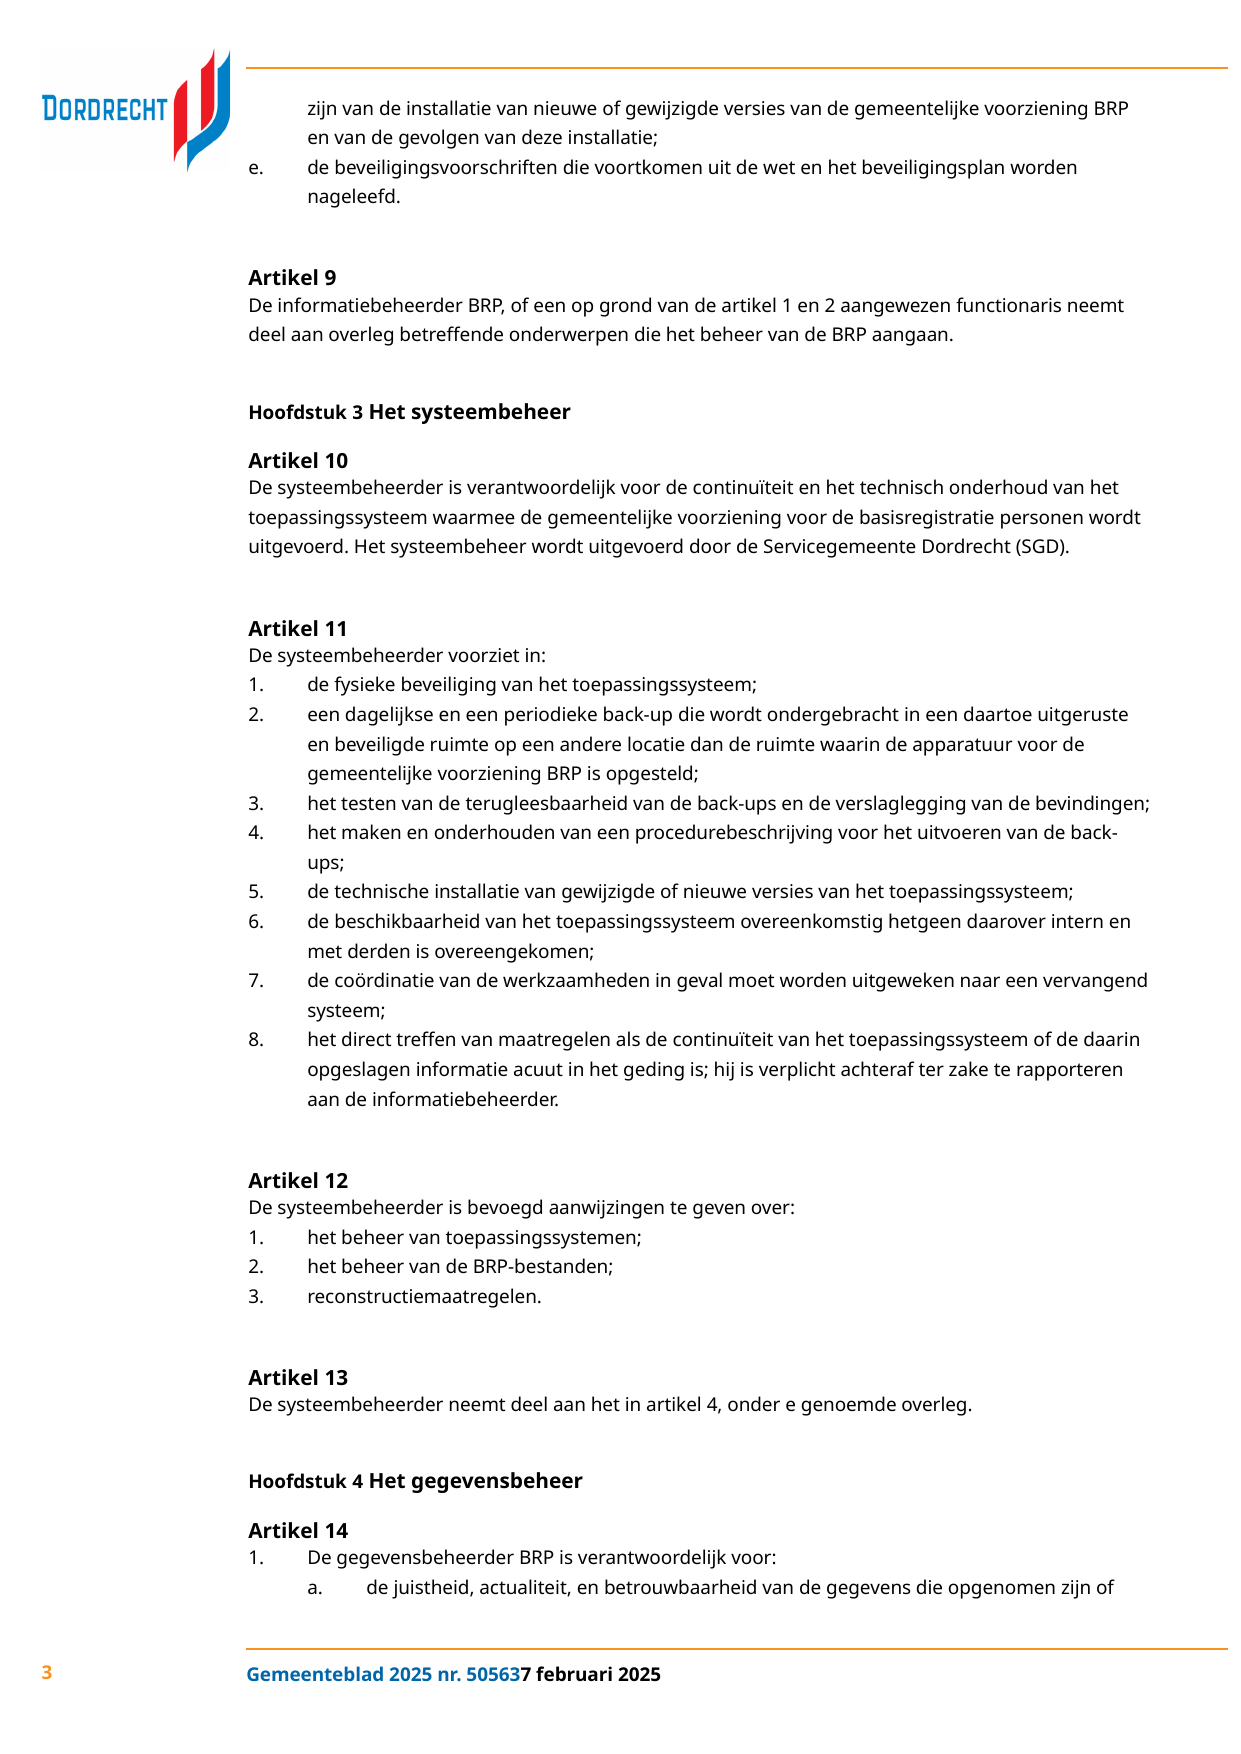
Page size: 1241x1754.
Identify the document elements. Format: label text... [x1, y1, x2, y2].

list reconstructiemaatregelen. [248, 1283, 1152, 1309]
list het beheer van de BRP-bestanden; [248, 1253, 1152, 1279]
text De systeembeheerder neemt deel aan het in artikel 4, onder e genoemde overleg. [248, 1391, 1152, 1417]
picture [41, 47, 231, 172]
list de fysieke beveiliging van het toepassingssysteem; [248, 672, 1152, 697]
list de coördinatie van de werkzaamheden in geval moet worden uitgeweken naar een vervangend systeem; [248, 967, 1152, 1023]
text Artikel 13 [248, 1363, 1152, 1391]
text Artikel 12 [248, 1166, 1152, 1194]
text Hoofdstuk 4 Het gegevensbeheer [248, 1467, 1152, 1495]
list een dagelijkse en een periodieke back-up die wordt ondergebracht in een daartoe uitgeruste en beveiligde ruimte op een andere locatie dan de ruimte waarin de apparatuur voor de gemeentelijke voorziening BRP is opgesteld; [248, 701, 1152, 786]
list het beheer van toepassingssystemen; [248, 1224, 1152, 1249]
text Artikel 11 [248, 614, 1152, 642]
list zijn van de installatie van nieuwe of gewijzigde versies van de gemeentelijke voorziening BRP en van de gevolgen van deze installatie; [248, 95, 1152, 150]
text Artikel 10 [248, 446, 1152, 474]
text De informatiebeheerder BRP, of een op grond van de artikel 1 en 2 aangewezen functionaris neemt deel aan overleg betreffende onderwerpen die het beheer van de BRP aangaan. [248, 292, 1152, 347]
text Artikel 9 [248, 263, 1152, 292]
list het direct treffen van maatregelen als de continuïteit van het toepassingssysteem of de daarin opgeslagen informatie acuut in het geding is; hij is verplicht achteraf ter zake te rapporteren aan de informatiebeheerder. [248, 1027, 1152, 1112]
text Artikel 14 [248, 1516, 1152, 1544]
text De systeembeheerder is verantwoordelijk voor de continuïteit en het technisch onderhoud van het toepassingssysteem waarmee de gemeentelijke voorziening voor de basisregistratie personen wordt uitgevoerd. Het systeembeheer wordt uitgevoerd door de Servicegemeente Dordrecht (SGD). [248, 474, 1152, 559]
text Hoofdstuk 3 Het systeembeheer [248, 397, 1152, 425]
list het testen van de terugleesbaarheid van de back-ups en de verslaglegging van de bevindingen; [248, 790, 1152, 816]
list de juistheid, actualiteit, en betrouwbaarheid van de gegevens die opgenomen zijn of [307, 1574, 1152, 1600]
list de beveiligingsvoorschriften die voortkomen uit de wet en het beveiligingsplan worden nageleefd. [248, 154, 1152, 209]
list de beschikbaarheid van het toepassingssysteem overeenkomstig hetgeen daarover intern en met derden is overeengekomen; [248, 908, 1152, 964]
list de technische installatie van gewijzigde of nieuwe versies van het toepassingssysteem; [248, 879, 1152, 904]
list De gegevensbeheerder BRP is verantwoordelijk voor: [248, 1544, 1152, 1570]
text De systeembeheerder is bevoegd aanwijzingen te geven over: [248, 1194, 1152, 1220]
text De systeembeheerder voorziet in: [248, 642, 1152, 668]
list het maken en onderhouden van een procedurebeschrijving voor het uitvoeren van de back-ups; [248, 819, 1152, 875]
